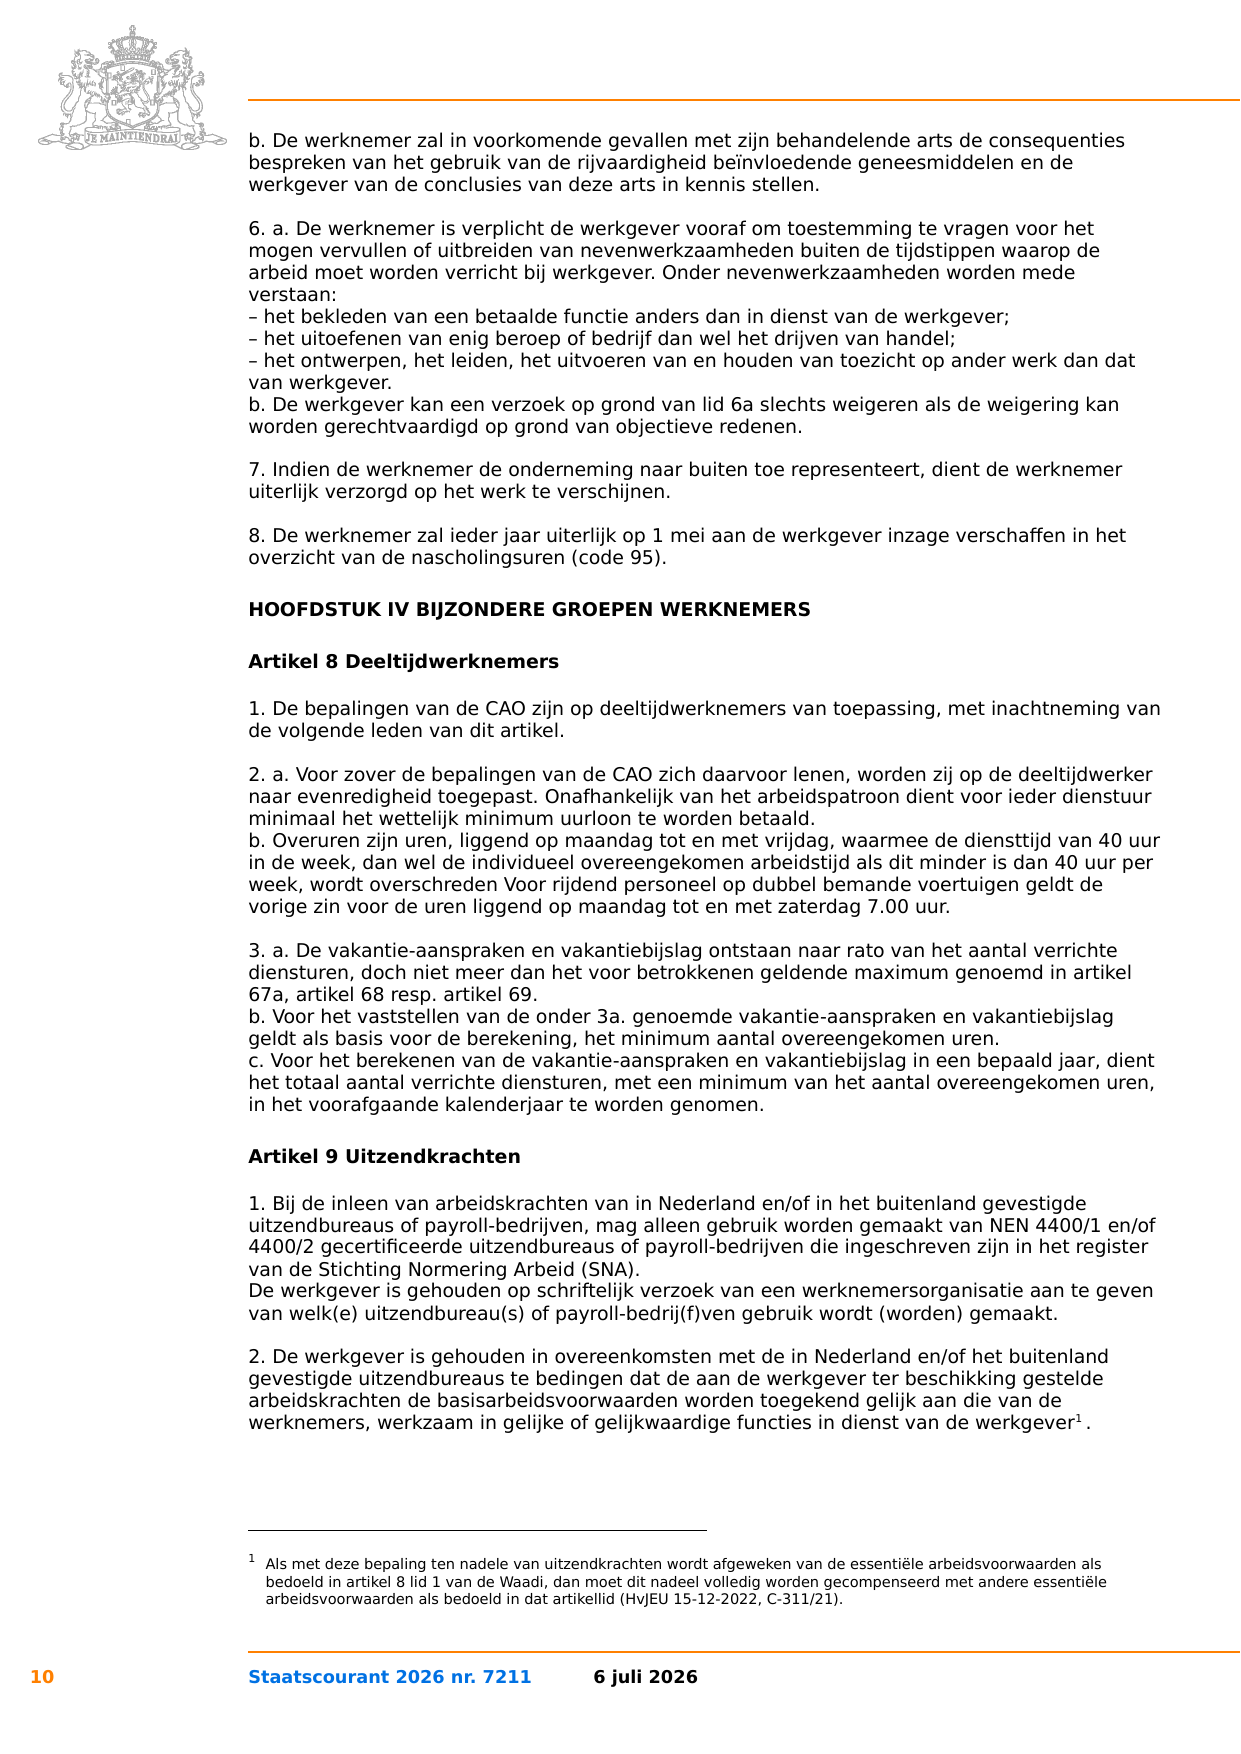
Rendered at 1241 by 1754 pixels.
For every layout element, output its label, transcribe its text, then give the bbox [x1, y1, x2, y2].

text 7. Indien de werknemer de onderneming naar buiten toe representeert, dient de werknemer uiterlijk verzorgd op het werk te verschijnen. [248, 459, 1163, 503]
text – het bekleden van een betaalde functie anders dan in dienst van de werkgever; [248, 306, 1163, 328]
text 1. De bepalingen van de CAO zijn op deeltijdwerknemers van toepassing, met inachtneming van de volgende leden van dit artikel. [248, 698, 1163, 742]
text b. Voor het vaststellen van de onder 3a. genoemde vakantie‑aanspraken en vakantiebijslag geldt als basis voor de berekening, het minimum aantal overeengekomen uren. [248, 1006, 1163, 1049]
text b. De werknemer zal in voorkomende gevallen met zijn behandelende arts de consequenties bespreken van het gebruik van de rijvaardigheid beïnvloedende geneesmiddelen en de werkgever van de conclusies van deze arts in kennis stellen. [248, 130, 1163, 196]
text b. De werkgever kan een verzoek op grond van lid 6a slechts weigeren als de weigering kan worden gerechtvaardigd op grond van objectieve redenen. [248, 393, 1163, 437]
text Als met deze bepaling ten nadele van uitzendkrachten wordt afgeweken van de essentiële arbeidsvoorwaarden als bedoeld in artikel 8 lid 1 van de Waadi, dan moet dit nadeel volledig worden gecompenseerd met andere essentiële arbeidsvoorwaarden als bedoeld in dat artikellid (HvJEU 15-12-2022, C-311/21). [248, 1552, 1163, 1608]
text De werkgever is gehouden op schriftelijk verzoek van een werknemersorganisatie aan te geven van welk(e) uitzendbureau(s) of payroll-bedrij(f)ven gebruik wordt (worden) gemaakt. [248, 1280, 1163, 1324]
subtitle Artikel 8 Deeltijdwerknemers [248, 651, 1163, 673]
text 2. a. Voor zover de bepalingen van de CAO zich daarvoor lenen, worden zij op de deeltijdwerker naar evenredigheid toegepast. Onafhankelijk van het arbeidspatroon dient voor ieder dienstuur minimaal het wettelijk minimum uurloon te worden betaald. [248, 764, 1163, 830]
text 8. De werknemer zal ieder jaar uiterlijk op 1 mei aan de werkgever inzage verschaffen in het overzicht van de nascholingsuren (code 95). [248, 525, 1163, 569]
text 6. a. De werknemer is verplicht de werkgever vooraf om toestemming te vragen voor het mogen vervullen of uitbreiden van nevenwerkzaamheden buiten de tijdstippen waarop de arbeid moet worden verricht bij werkgever. Onder nevenwerkzaamheden worden mede verstaan: [248, 218, 1163, 306]
text – het ontwerpen, het leiden, het uitvoeren van en houden van toezicht op ander werk dan dat van werkgever. [248, 349, 1163, 393]
picture [38, 25, 227, 150]
subtitle HOOFDSTUK IV BIJZONDERE GROEPEN WERKNEMERS [248, 599, 1163, 621]
text c. Voor het berekenen van de vakantie‑aanspraken en vakantiebijslag in een bepaald jaar, dient het totaal aantal verrichte diensturen, met een minimum van het aantal overeengekomen uren, in het voorafgaande kalenderjaar te worden genomen. [248, 1049, 1163, 1116]
text 1. Bij de inleen van arbeidskrachten van in Nederland en/of in het buitenland gevestigde uitzendbureaus of payroll-bedrijven, mag alleen gebruik worden gemaakt van NEN 4400/1 en/of 4400/2 gecertificeerde uitzendbureaus of payroll-bedrijven die ingeschreven zijn in het register van de Stichting Normering Arbeid (SNA). [248, 1192, 1163, 1280]
text 3. a. De vakantie‑aanspraken en vakantiebijslag ontstaan naar rato van het aantal verrichte diensturen, doch niet meer dan het voor betrokkenen geldende maximum genoemd in artikel 67a, artikel 68 resp. artikel 69. [248, 940, 1163, 1006]
text 2. De werkgever is gehouden in overeenkomsten met de in Nederland en/of het buitenland gevestigde uitzendbureaus te bedingen dat de aan de werkgever ter beschikking gestelde arbeidskrachten de basisarbeidsvoorwaarden worden toegekend gelijk aan die van de werknemers, werkzaam in gelijke of gelijkwaardige functies in dienst van de werkgever. [248, 1346, 1163, 1434]
text – het uitoefenen van enig beroep of bedrijf dan wel het drijven van handel; [248, 328, 1163, 349]
subtitle Artikel 9 Uitzendkrachten [248, 1146, 1163, 1167]
text b. Overuren zijn uren, liggend op maandag tot en met vrijdag, waarmee de diensttijd van 40 uur in de week, dan wel de individueel overeengekomen arbeidstijd als dit minder is dan 40 uur per week, wordt overschreden Voor rijdend personeel op dubbel bemande voertuigen geldt de vorige zin voor de uren liggend op maandag tot en met zaterdag 7.00 uur. [248, 830, 1163, 918]
